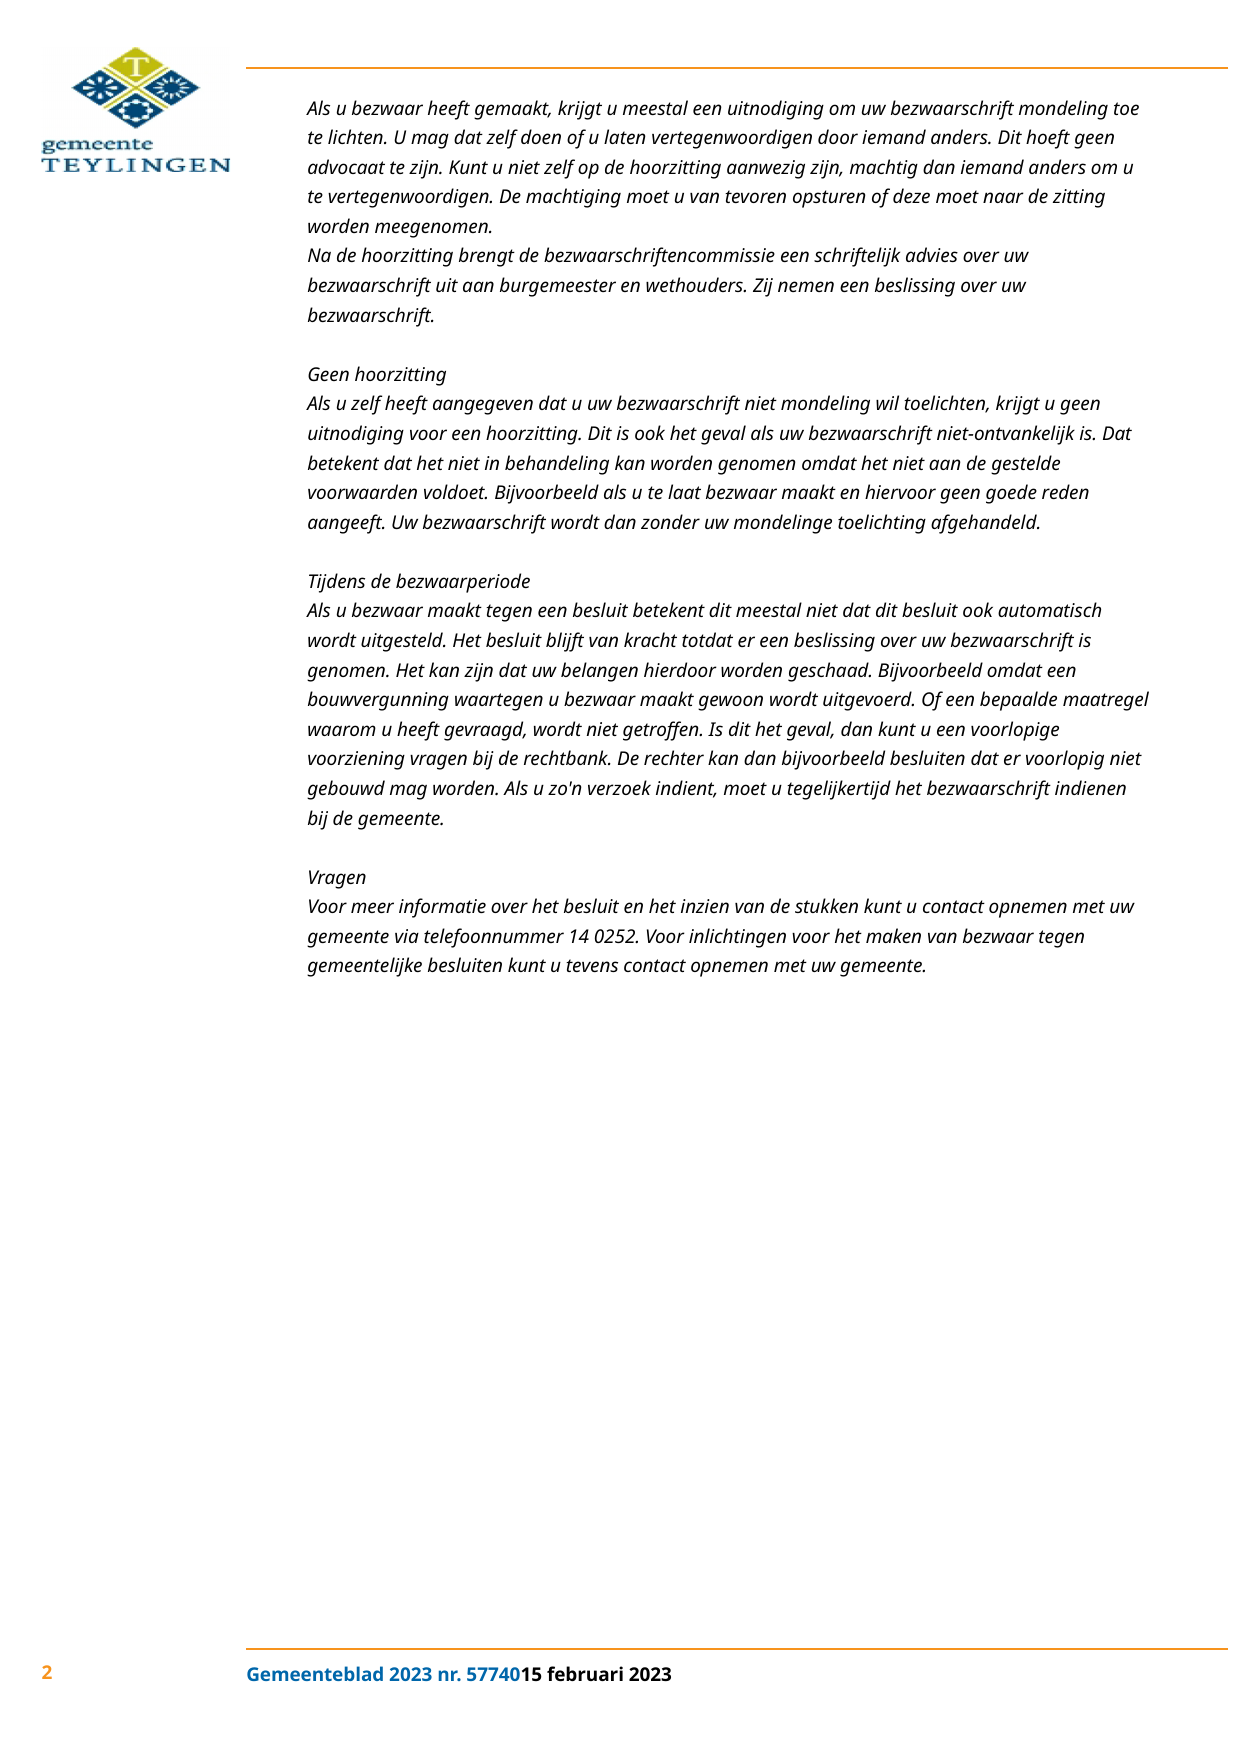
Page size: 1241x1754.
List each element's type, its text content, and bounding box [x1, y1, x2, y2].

list Na de hoorzitting brengt de bezwaarschriftencommissie een schriftelijk advies over uw bezwaarschrift uit aan burgemeester en wethouders. Zij nemen een beslissing over uw bezwaarschrift. [248, 243, 1152, 328]
list Vragen [248, 864, 1152, 890]
list Voor meer informatie over het besluit en het inzien van de stukken kunt u contact opnemen met uw gemeente via telefoonnummer 14 0252. Voor inlichtingen voor het maken van bezwaar tegen gemeentelijke besluiten kunt u tevens contact opnemen met uw gemeente. [248, 893, 1152, 978]
list Geen hoorzitting [248, 361, 1152, 387]
picture [41, 47, 231, 172]
list Tijdens de bezwaarperiode [248, 568, 1152, 594]
list Als u bezwaar maakt tegen een besluit betekent dit meestal niet dat dit besluit ook automatisch wordt uitgesteld. Het besluit blijft van kracht totdat er een beslissing over uw bezwaarschrift is genomen. Het kan zijn dat uw belangen hierdoor worden geschaad. Bijvoorbeeld omdat een bouwvergunning waartegen u bezwaar maakt gewoon wordt uitgevoerd. Of een bepaalde maatregel waarom u heeft gevraagd, wordt niet getroffen. Is dit het geval, dan kunt u een voorlopige voorziening vragen bij de rechtbank. De rechter kan dan bijvoorbeeld besluiten dat er voorlopig niet gebouwd mag worden. Als u zo'n verzoek indient, moet u tegelijkertijd het bezwaarschrift indienen bij de gemeente. [248, 598, 1152, 831]
list Als u bezwaar heeft gemaakt, krijgt u meestal een uitnodiging om uw bezwaarschrift mondeling toe te lichten. U mag dat zelf doen of u laten vertegenwoordigen door iemand anders. Dit hoeft geen advocaat te zijn. Kunt u niet zelf op de hoorzitting aanwezig zijn, machtig dan iemand anders om u te vertegenwoordigen. De machtiging moet u van tevoren opsturen of deze moet naar de zitting worden meegenomen. [248, 95, 1152, 239]
list Als u zelf heeft aangegeven dat u uw bezwaarschrift niet mondeling wil toelichten, krijgt u geen uitnodiging voor een hoorzitting. Dit is ook het geval als uw bezwaarschrift niet-ontvankelijk is. Dat betekent dat het niet in behandeling kan worden genomen omdat het niet aan de gestelde voorwaarden voldoet. Bijvoorbeeld als u te laat bezwaar maakt en hiervoor geen goede reden aangeeft. Uw bezwaarschrift wordt dan zonder uw mondelinge toelichting afgehandeld. [248, 391, 1152, 535]
